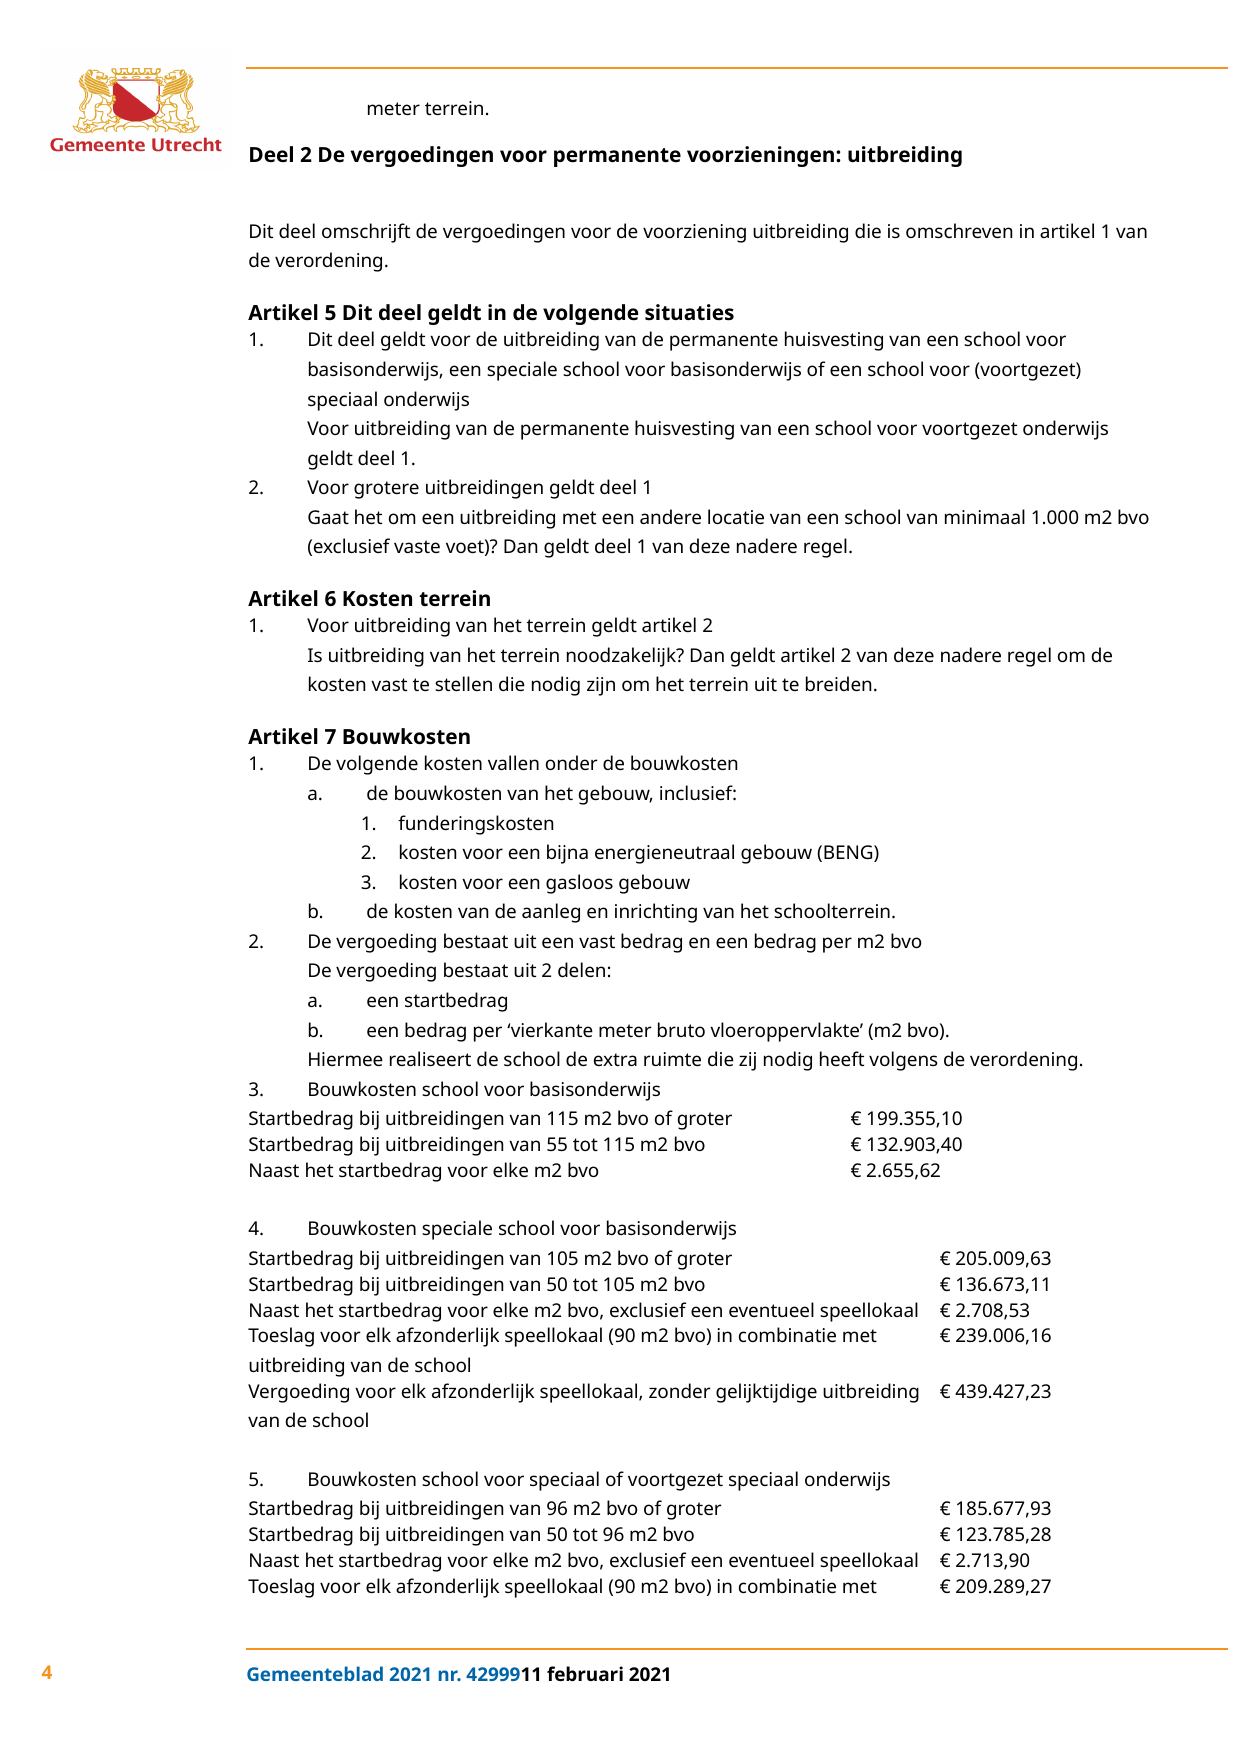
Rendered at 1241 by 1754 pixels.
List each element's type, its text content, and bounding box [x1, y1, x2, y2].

list een bedrag per ‘vierkante meter bruto vloeroppervlakte’ (m2 bvo). [307, 1017, 1152, 1042]
table_cell € 2.713,90 [940, 1547, 1152, 1573]
list Hiermee realiseert de school de extra ruimte die zij nodig heeft volgens de verordening. [248, 1046, 1152, 1072]
table_header € 205.009,63 [940, 1245, 1152, 1271]
text Dit deel omschrijft de vergoedingen voor de voorziening uitbreiding die is omschreven in artikel 1 van de verordening. [248, 218, 1152, 273]
table_header € 199.355,10 [850, 1106, 1152, 1131]
list De vergoeding bestaat uit een vast bedrag en een bedrag per m2 bvo [248, 928, 1152, 954]
list Bouwkosten school voor basisonderwijs [248, 1076, 1152, 1102]
table_cell € 439.427,23 [940, 1378, 1152, 1433]
text Deel 2 De vergoedingen voor permanente voorzieningen: uitbreiding [248, 140, 1152, 169]
text Artikel 7 Bouwkosten [248, 722, 1152, 751]
table_cell € 209.289,27 [940, 1573, 1152, 1598]
list Dit deel geldt voor de uitbreiding van de permanente huisvesting van een school voor basisonderwijs, een speciale school voor basisonderwijs of een school voor (voortgezet) speciaal onderwijs [248, 327, 1152, 411]
table_cell Toeslag voor elk afzonderlijk speellokaal (90 m2 bvo) in combinatie met uitbreiding van de school [248, 1323, 939, 1378]
text Artikel 6 Kosten terrein [248, 584, 1152, 612]
table_cell Startbedrag bij uitbreidingen van 50 tot 96 m2 bvo [248, 1521, 939, 1547]
list Bouwkosten speciale school voor basisonderwijs [248, 1216, 1152, 1241]
table_cell Toeslag voor elk afzonderlijk speellokaal (90 m2 bvo) in combinatie met [248, 1573, 939, 1598]
list kosten voor een gasloos gebouw [361, 869, 1152, 894]
table_cell € 132.903,40 [850, 1131, 1152, 1157]
table_cell Naast het startbedrag voor elke m2 bvo, exclusief een eventueel speellokaal [248, 1297, 939, 1322]
table_cell Naast het startbedrag voor elke m2 bvo [248, 1157, 850, 1183]
list een startbedrag [307, 987, 1152, 1013]
list Gaat het om een uitbreiding met een andere locatie van een school van minimaal 1.000 m2 bvo (exclusief vaste voet)? Dan geldt deel 1 van deze nadere regel. [248, 504, 1152, 559]
table_header Startbedrag bij uitbreidingen van 115 m2 bvo of groter [248, 1106, 850, 1131]
list de bouwkosten van het gebouw, inclusief: [307, 780, 1152, 806]
picture [41, 47, 231, 172]
table_cell € 239.006,16 [940, 1323, 1152, 1378]
list kosten voor een bijna energieneutraal gebouw (BENG) [361, 839, 1152, 865]
table_header € 185.677,93 [940, 1496, 1152, 1521]
list Voor uitbreiding van het terrein geldt artikel 2 [248, 612, 1152, 638]
text Artikel 5 Dit deel geldt in de volgende situaties [248, 298, 1152, 327]
table_cell € 123.785,28 [940, 1521, 1152, 1547]
table_cell € 2.708,53 [940, 1297, 1152, 1322]
table_cell € 2.655,62 [850, 1157, 1152, 1183]
list Voor uitbreiding van de permanente huisvesting van een school voor voortgezet onderwijs geldt deel 1. [248, 415, 1152, 471]
list Voor grotere uitbreidingen geldt deel 1 [248, 474, 1152, 500]
table_cell Vergoeding voor elk afzonderlijk speellokaal, zonder gelijktijdige uitbreiding van de school [248, 1378, 939, 1433]
list meter terrein. [307, 95, 1152, 121]
list de kosten van de aanleg en inrichting van het schoolterrein. [307, 898, 1152, 924]
list funderingskosten [361, 810, 1152, 835]
list De volgende kosten vallen onder de bouwkosten [248, 751, 1152, 776]
list Is uitbreiding van het terrein noodzakelijk? Dan geldt artikel 2 van deze nadere regel om de kosten vast te stellen die nodig zijn om het terrein uit te breiden. [248, 642, 1152, 697]
table_cell Naast het startbedrag voor elke m2 bvo, exclusief een eventueel speellokaal [248, 1547, 939, 1573]
table_cell € 136.673,11 [940, 1271, 1152, 1297]
table_header Startbedrag bij uitbreidingen van 96 m2 bvo of groter [248, 1496, 939, 1521]
table_cell Startbedrag bij uitbreidingen van 50 tot 105 m2 bvo [248, 1271, 939, 1297]
list Bouwkosten school voor speciaal of voortgezet speciaal onderwijs [248, 1466, 1152, 1492]
table_cell Startbedrag bij uitbreidingen van 55 tot 115 m2 bvo [248, 1131, 850, 1157]
table_header Startbedrag bij uitbreidingen van 105 m2 bvo of groter [248, 1245, 939, 1271]
list De vergoeding bestaat uit 2 delen: [248, 958, 1152, 983]
